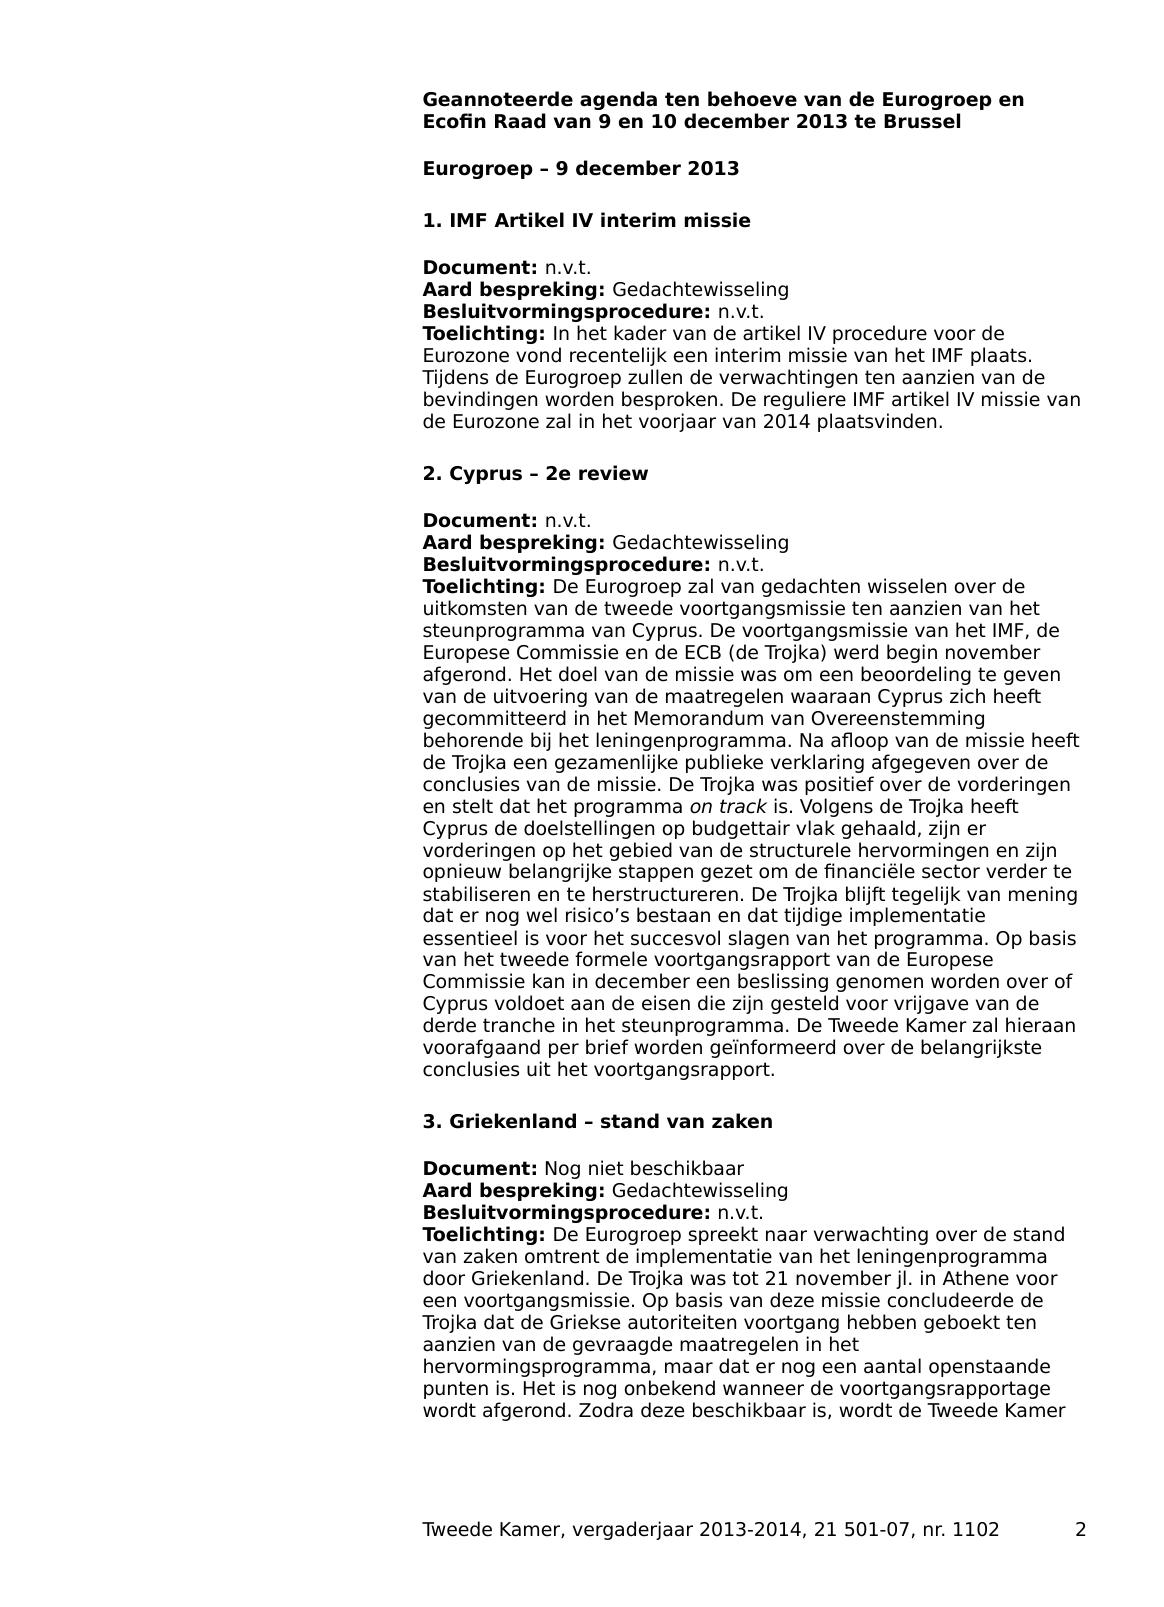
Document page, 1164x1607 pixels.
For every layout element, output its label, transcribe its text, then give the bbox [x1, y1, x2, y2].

text Aard bespreking: Gedachtewisseling [422, 532, 1087, 554]
subtitle Geannoteerde agenda ten behoeve van de Eurogroep en Ecofin Raad van 9 en 10 december 2013 te Brussel [422, 89, 1087, 133]
text Besluitvormingsprocedure: n.v.t. [422, 554, 1087, 576]
text Document: Nog niet beschikbaar [422, 1158, 1087, 1180]
text Aard bespreking: Gedachtewisseling [422, 279, 1087, 301]
subtitle 1. IMF Artikel IV interim missie [422, 210, 1087, 232]
subtitle 2. Cyprus – 2e review [422, 463, 1087, 485]
text Besluitvormingsprocedure: n.v.t. [422, 301, 1087, 323]
text Toelichting: De Eurogroep spreekt naar verwachting over de stand van zaken omtrent de implementatie van het leningenprogramma door Griekenland. De Trojka was tot 21 november jl. in Athene voor een voortgangsmissie. Op basis van deze missie concludeerde de Trojka dat de Griekse autoriteiten voortgang hebben geboekt ten aanzien van de gevraagde maatregelen in het hervormingsprogramma, maar dat er nog een aantal openstaande punten is. Het is nog onbekend wanneer de voortgangsrapportage wordt afgerond. Zodra deze beschikbaar is, wordt de Tweede Kamer [422, 1224, 1087, 1422]
text Aard bespreking: Gedachtewisseling [422, 1180, 1087, 1202]
text Toelichting: In het kader van de artikel IV procedure voor de Eurozone vond recentelijk een interim missie van het IMF plaats. Tijdens de Eurogroep zullen de verwachtingen ten aanzien van de bevindingen worden besproken. De reguliere IMF artikel IV missie van de Eurozone zal in het voorjaar van 2014 plaatsvinden. [422, 323, 1087, 433]
text Toelichting: De Eurogroep zal van gedachten wisselen over de uitkomsten van de tweede voortgangsmissie ten aanzien van het steunprogramma van Cyprus. De voortgangsmissie van het IMF, de Europese Commissie en de ECB (de Trojka) werd begin november afgerond. Het doel van de missie was om een beoordeling te geven van de uitvoering van de maatregelen waaraan Cyprus zich heeft gecommitteerd in het Memorandum van Overeenstemming behorende bij het leningenprogramma. Na afloop van de missie heeft de Trojka een gezamenlijke publieke verklaring afgegeven over de conclusies van de missie. De Trojka was positief over de vorderingen en stelt dat het programma on track is. Volgens de Trojka heeft Cyprus de doelstellingen op budgettair vlak gehaald, zijn er vorderingen op het gebied van de structurele hervormingen en zijn opnieuw belangrijke stappen gezet om de financiële sector verder te stabiliseren en te herstructureren. De Trojka blijft tegelijk van mening dat er nog wel risico’s bestaan en dat tijdige implementatie essentieel is voor het succesvol slagen van het programma. Op basis van het tweede formele voortgangsrapport van de Europese Commissie kan in december een beslissing genomen worden over of Cyprus voldoet aan de eisen die zijn gesteld voor vrijgave van de derde tranche in het steunprogramma. De Tweede Kamer zal hieraan voorafgaand per brief worden geïnformeerd over de belangrijkste conclusies uit het voortgangsrapport. [422, 576, 1087, 1081]
text Document: n.v.t. [422, 257, 1087, 279]
text Besluitvormingsprocedure: n.v.t. [422, 1202, 1087, 1224]
subtitle Eurogroep – 9 december 2013 [422, 158, 1087, 180]
text Document: n.v.t. [422, 510, 1087, 532]
subtitle 3. Griekenland – stand van zaken [422, 1111, 1087, 1133]
